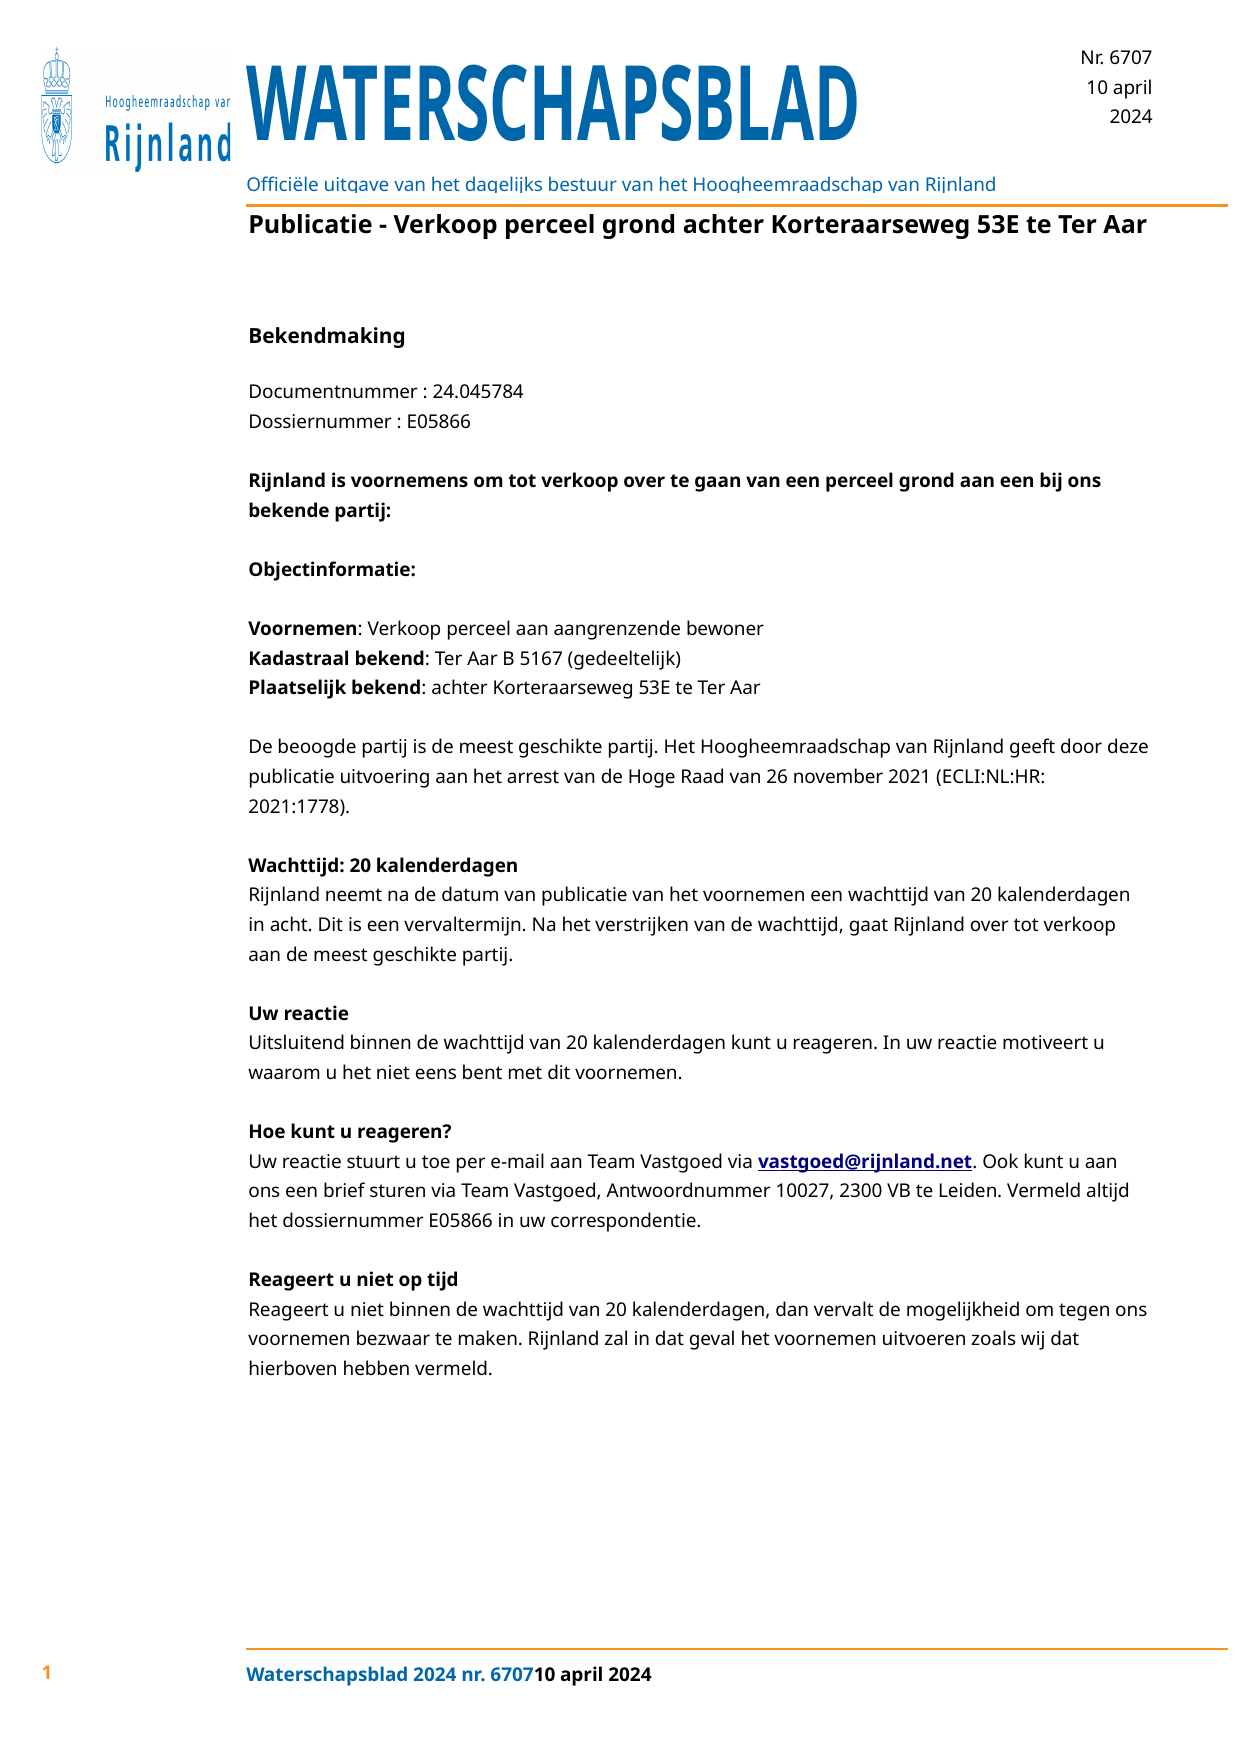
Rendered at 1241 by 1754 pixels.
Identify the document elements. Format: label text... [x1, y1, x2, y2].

text Bekendmaking [248, 321, 1152, 349]
text Publicatie - Verkoop perceel grond achter Korteraarseweg 53E te Ter Aar [248, 207, 1152, 241]
text Plaatselijk bekend: achter Korteraarseweg 53E te Ter Aar [248, 674, 1152, 700]
text Documentnummer : 24.045784 [248, 379, 1152, 404]
text Reageert u niet op tijd [248, 1266, 1152, 1292]
text Voornemen: Verkoop perceel aan aangrenzende bewoner [248, 615, 1152, 641]
text De beoogde partij is de meest geschikte partij. Het Hoogheemraadschap van Rijnland geeft door deze publicatie uitvoering aan het arrest van de Hoge Raad van 26 november 2021 (ECLI:NL:HR: 2021:1778). [248, 734, 1152, 819]
text Uw reactie [248, 1000, 1152, 1026]
text Kadastraal bekend: Ter Aar B 5167 (gedeeltelijk) [248, 645, 1152, 671]
text Reageert u niet binnen de wachttijd van 20 kalenderdagen, dan vervalt de mogelijkheid om tegen ons voornemen bezwaar te maken. Rijnland zal in dat geval het voornemen uitvoeren zoals wij dat hierboven hebben vermeld. [248, 1296, 1152, 1381]
text Hoe kunt u reageren? [248, 1118, 1152, 1144]
picture [41, 47, 231, 172]
text Uw reactie stuurt u toe per e-mail aan Team Vastgoed via vastgoed@rijnland.net. Ook kunt u aan ons een brief sturen via Team Vastgoed, Antwoordnummer 10027, 2300 VB te Leiden. Vermeld altijd het dossiernummer E05866 in uw correspondentie. [248, 1148, 1152, 1233]
text Wachttijd: 20 kalenderdagen [248, 852, 1152, 878]
text Dossiernummer : E05866 [248, 408, 1152, 434]
text Uitsluitend binnen de wachttijd van 20 kalenderdagen kunt u reageren. In uw reactie motiveert u waarom u het niet eens bent met dit voornemen. [248, 1029, 1152, 1085]
text Rijnland neemt na de datum van publicatie van het voornemen een wachttijd van 20 kalenderdagen in acht. Dit is een vervaltermijn. Na het verstrijken van de wachttijd, gaat Rijnland over tot verkoop aan de meest geschikte partij. [248, 882, 1152, 967]
text Rijnland is voornemens om tot verkoop over te gaan van een perceel grond aan een bij ons bekende partij: [248, 467, 1152, 523]
text Objectinformatie: [248, 556, 1152, 582]
